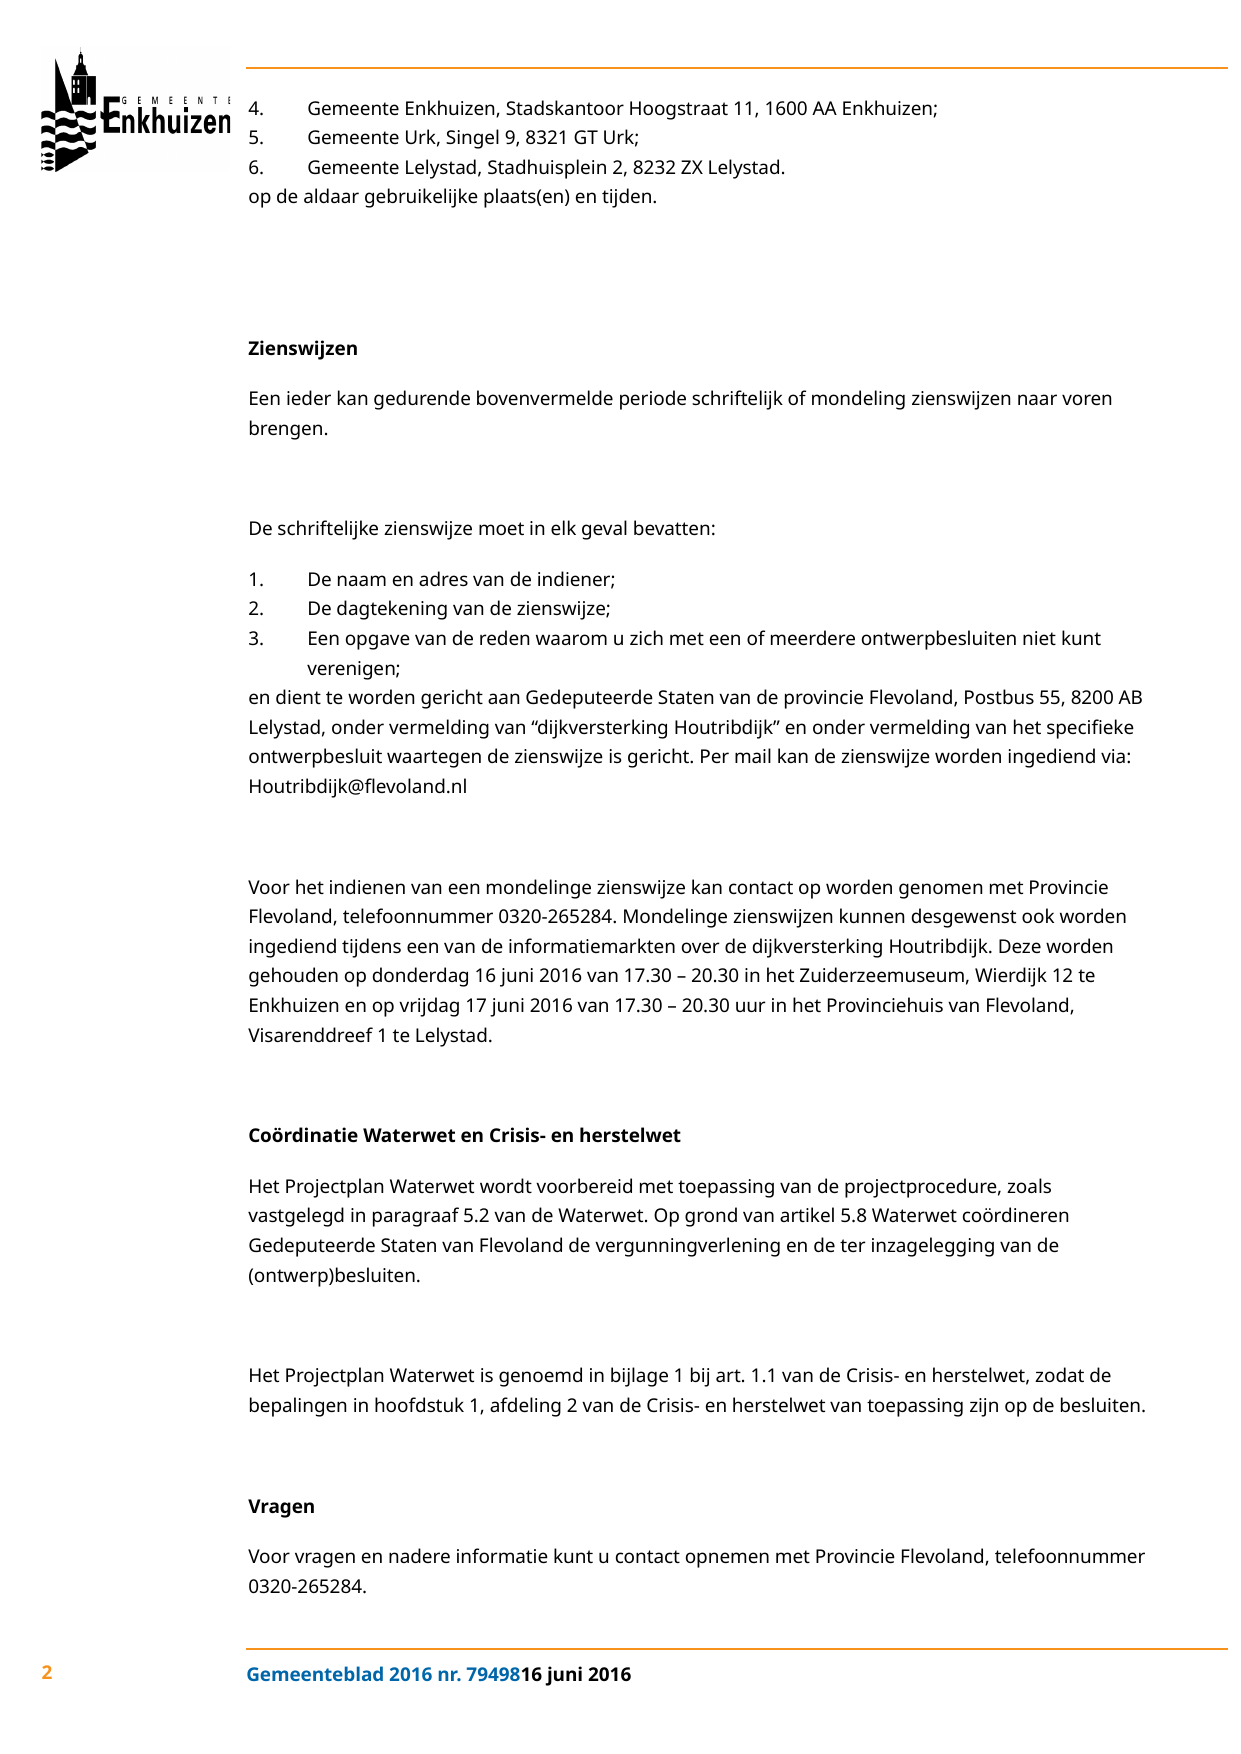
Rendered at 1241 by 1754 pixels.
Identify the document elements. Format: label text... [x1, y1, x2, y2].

text Voor vragen en nadere informatie kunt u contact opnemen met Provincie Flevoland, telefoonnummer 0320-265284. [248, 1543, 1152, 1599]
text Het Projectplan Waterwet wordt voorbereid met toepassing van de projectprocedure, zoals vastgelegd in paragraaf 5.2 van de Waterwet. Op grond van artikel 5.8 Waterwet coördineren Gedeputeerde Staten van Flevoland de vergunningverlening en de ter inzagelegging van de (ontwerp)besluiten. [248, 1173, 1152, 1288]
list Gemeente Lelystad, Stadhuisplein 2, 8232 ZX Lelystad. [248, 154, 1152, 180]
text Zienswijzen [248, 335, 1152, 361]
text en dient te worden gericht aan Gedeputeerde Staten van de provincie Flevoland, Postbus 55, 8200 AB Lelystad, onder vermelding van “dijkversterking Houtribdijk” en onder vermelding van het specifieke ontwerpbesluit waartegen de zienswijze is gericht. Per mail kan de zienswijze worden ingediend via: Houtribdijk@flevoland.nl [248, 684, 1152, 799]
list Een opgave van de reden waarom u zich met een of meerdere ontwerpbesluiten niet kunt verenigen; [248, 625, 1152, 681]
text Het Projectplan Waterwet is genoemd in bijlage 1 bij art. 1.1 van de Crisis- en herstelwet, zodat de bepalingen in hoofdstuk 1, afdeling 2 van de Crisis- en herstelwet van toepassing zijn op de besluiten. [248, 1363, 1152, 1418]
text Vragen [248, 1493, 1152, 1519]
text Coördinatie Waterwet en Crisis- en herstelwet [248, 1123, 1152, 1148]
list De naam en adres van de indiener; [248, 566, 1152, 592]
list De dagtekening van de zienswijze; [248, 596, 1152, 621]
list Gemeente Enkhuizen, Stadskantoor Hoogstraat 11, 1600 AA Enkhuizen; [248, 95, 1152, 121]
text op de aldaar gebruikelijke plaats(en) en tijden. [248, 183, 1152, 209]
list Gemeente Urk, Singel 9, 8321 GT Urk; [248, 124, 1152, 150]
text De schriftelijke zienswijze moet in elk geval bevatten: [248, 516, 1152, 541]
text Een ieder kan gedurende bovenvermelde periode schriftelijk of mondeling zienswijzen naar voren brengen. [248, 385, 1152, 441]
text Voor het indienen van een mondelinge zienswijze kan contact op worden genomen met Provincie Flevoland, telefoonnummer 0320-265284. Mondelinge zienswijzen kunnen desgewenst ook worden ingediend tijdens een van de informatiemarkten over de dijkversterking Houtribdijk. Deze worden gehouden op donderdag 16 juni 2016 van 17.30 – 20.30 in het Zuiderzeemuseum, Wierdijk 12 te Enkhuizen en op vrijdag 17 juni 2016 van 17.30 – 20.30 uur in het Provinciehuis van Flevoland, Visarenddreef 1 te Lelystad. [248, 874, 1152, 1048]
picture [41, 47, 231, 172]
